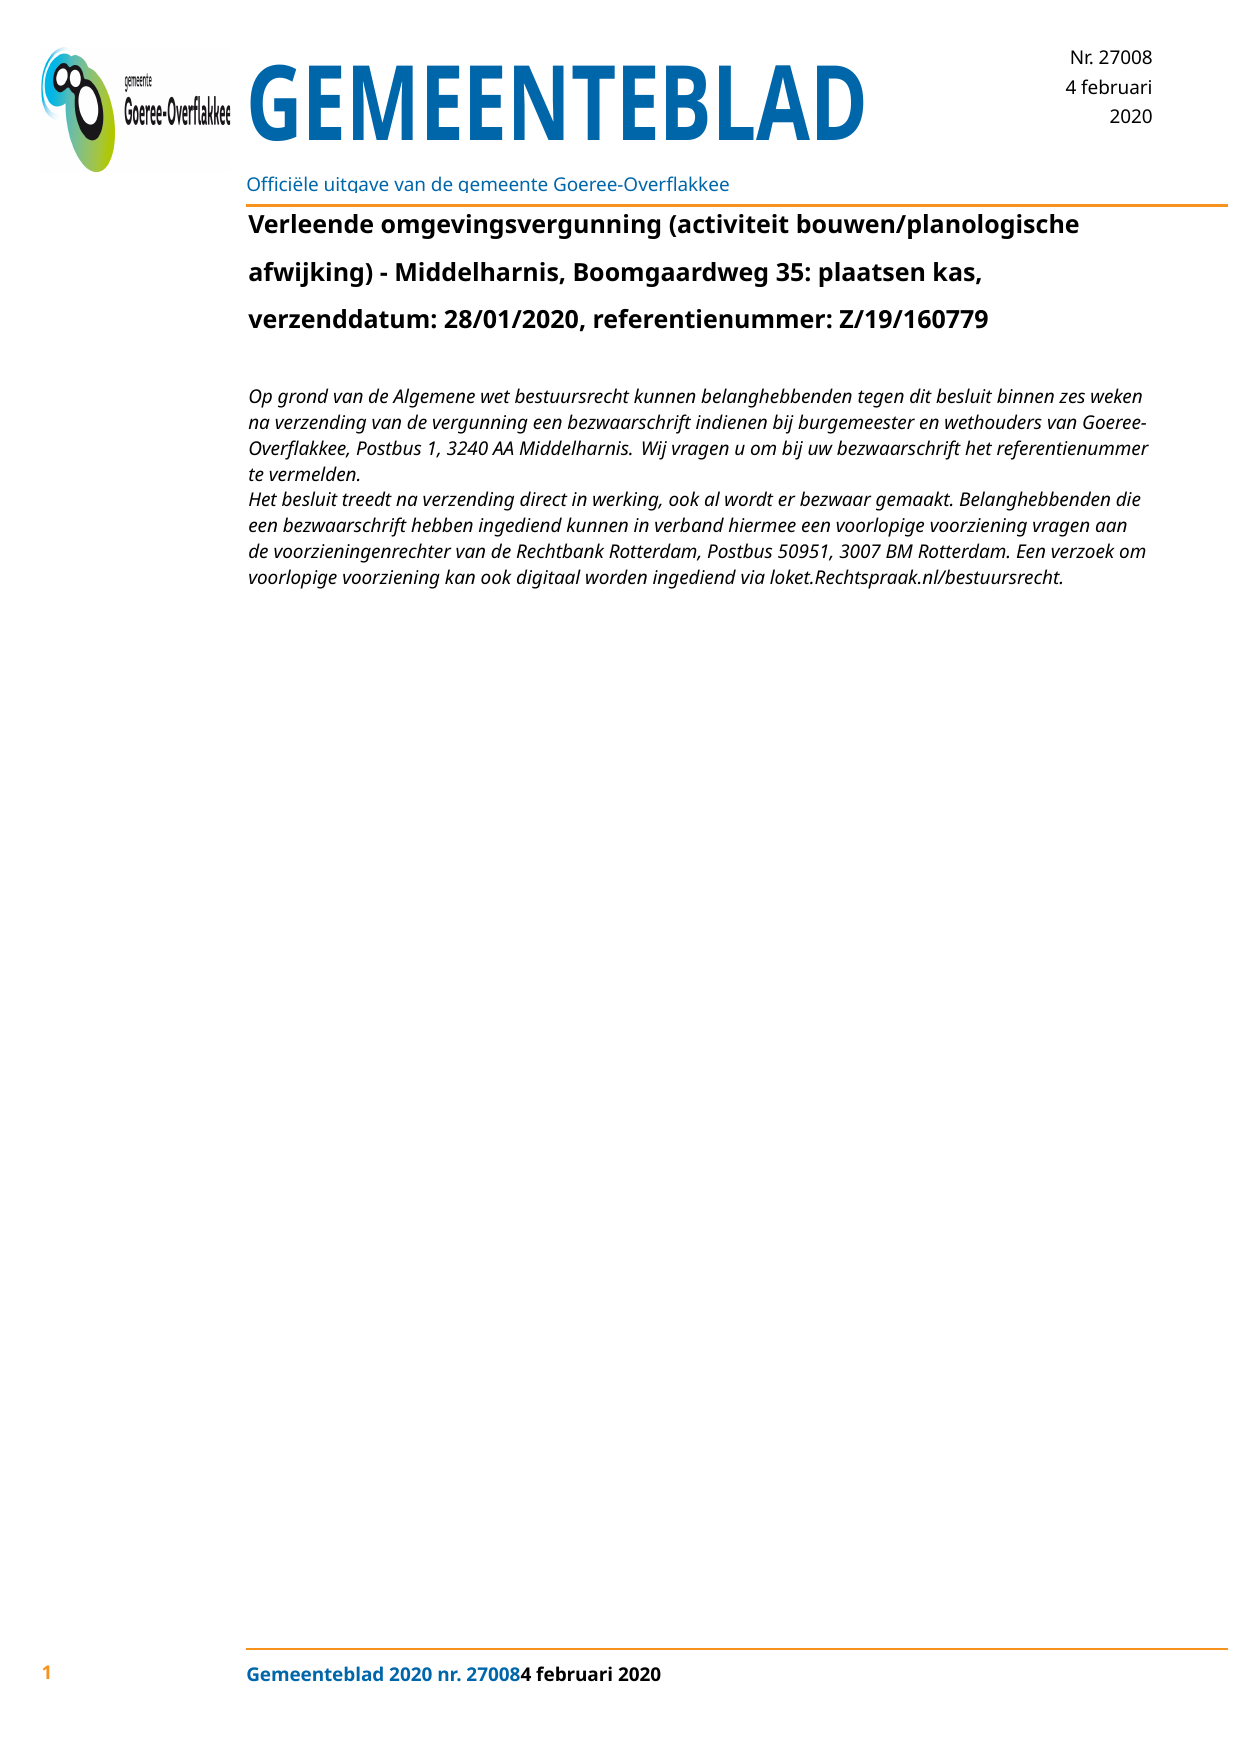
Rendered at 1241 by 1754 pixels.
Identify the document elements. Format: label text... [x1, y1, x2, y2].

picture [41, 47, 231, 172]
text Op grond van de Algemene wet bestuursrecht kunnen belanghebbenden tegen dit besluit binnen zes weken na verzending van de vergunning een bezwaarschrift indienen bij burgemeester en wethouders van Goeree-Overflakkee, Postbus 1, 3240 AA Middelharnis. Wij vragen u om bij uw bezwaarschrift het referentienummer te vermelden. [248, 384, 1152, 487]
text Verleende omgevingsvergunning (activiteit bouwen/planologische afwijking) - Middelharnis, Boomgaardweg 35: plaatsen kas, verzenddatum: 28/01/2020, referentienummer: Z/19/160779 [248, 207, 1152, 336]
text Het besluit treedt na verzending direct in werking, ook al wordt er bezwaar gemaakt. Belanghebbenden die een bezwaarschrift hebben ingediend kunnen in verband hiermee een voorlopige voorziening vragen aan de voorzieningenrechter van de Rechtbank Rotterdam, Postbus 50951, 3007 BM Rotterdam. Een verzoek om voorlopige voorziening kan ook digitaal worden ingediend via loket.Rechtspraak.nl/bestuursrecht. [248, 487, 1152, 589]
